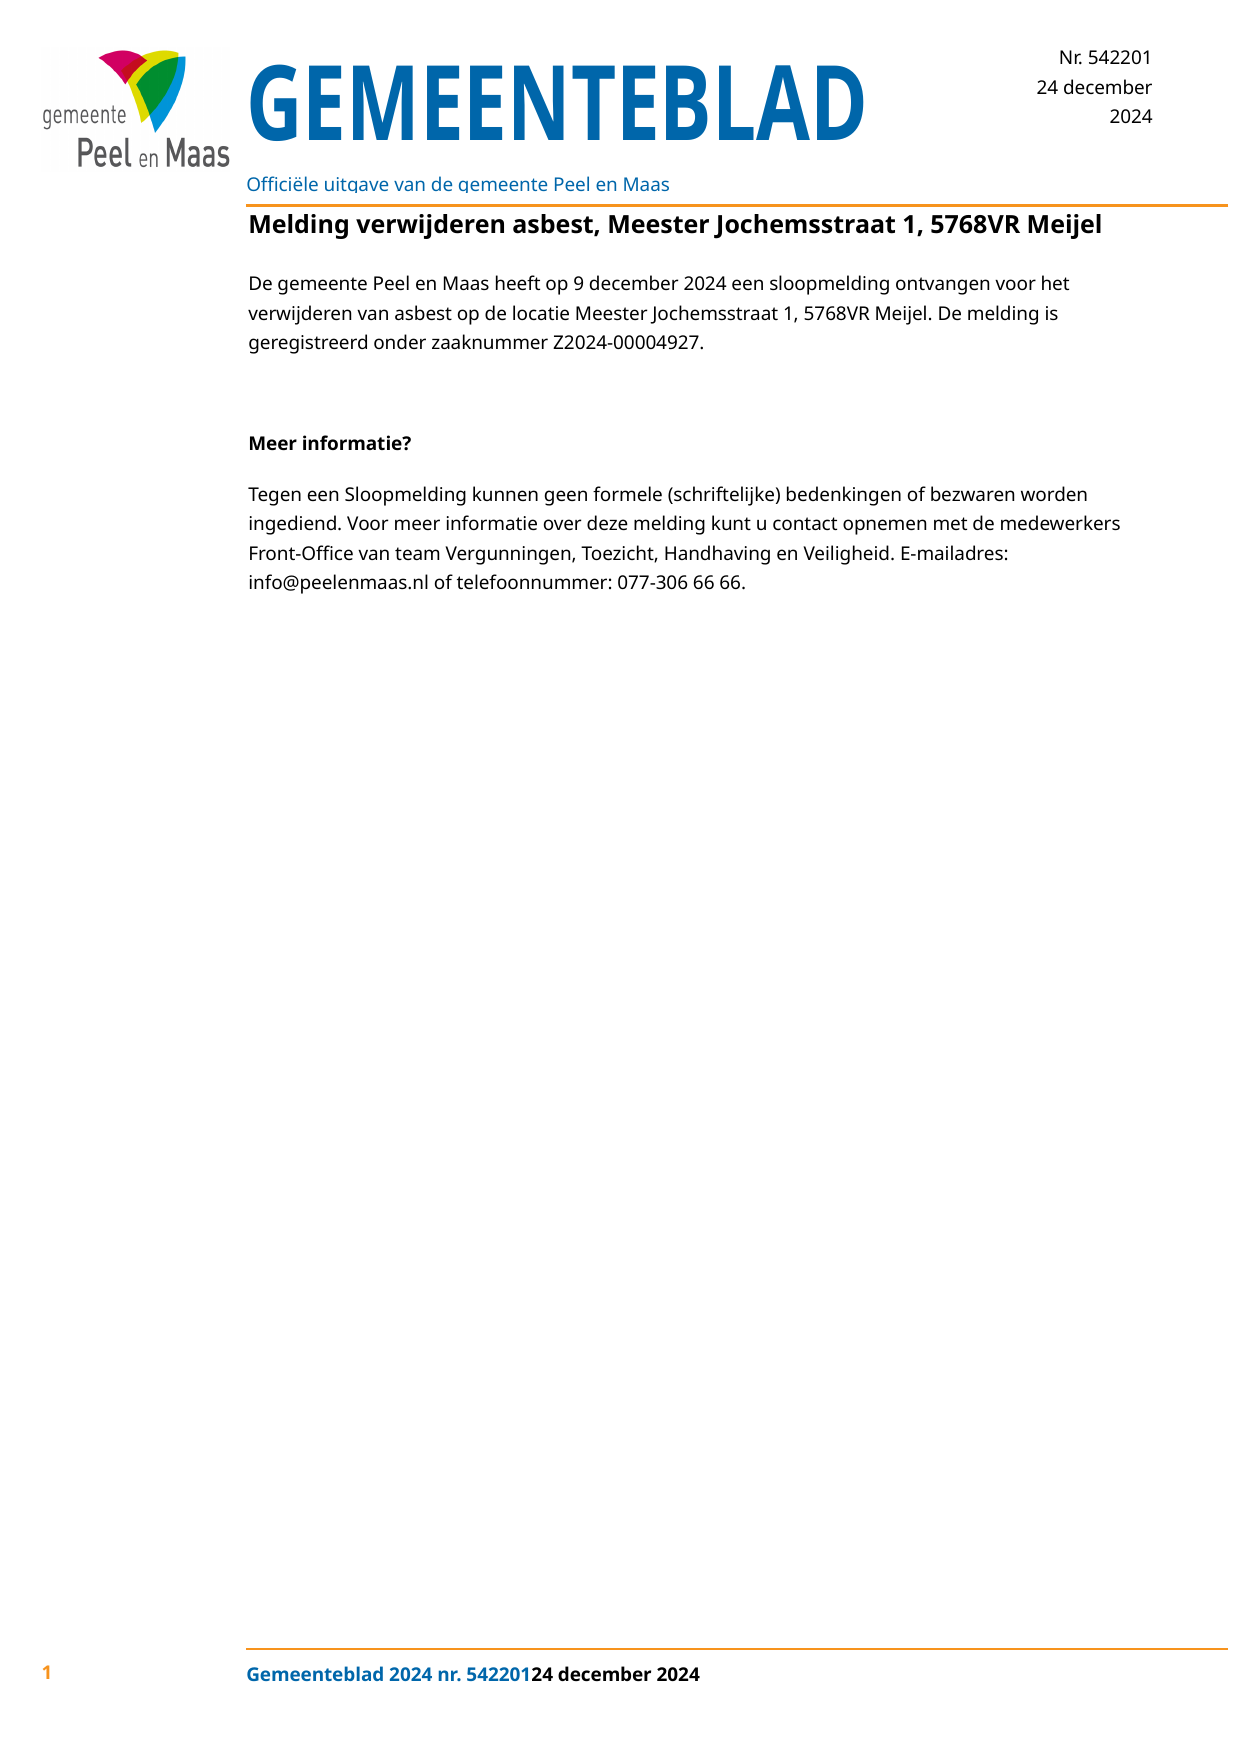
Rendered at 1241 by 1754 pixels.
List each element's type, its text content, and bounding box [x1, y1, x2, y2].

text Meer informatie? [248, 430, 1152, 456]
text Melding verwijderen asbest, Meester Jochemsstraat 1, 5768VR Meijel [248, 207, 1152, 241]
text Tegen een Sloopmelding kunnen geen formele (schriftelijke) bedenkingen of bezwaren worden ingediend. Voor meer informatie over deze melding kunt u contact opnemen met de medewerkers Front-Office van team Vergunningen, Toezicht, Handhaving en Veiligheid. E-mailadres: info@peelenmaas.nl of telefoonnummer: 077-306 66 66. [248, 481, 1152, 595]
picture [41, 47, 231, 172]
text De gemeente Peel en Maas heeft op 9 december 2024 een sloopmelding ontvangen voor het verwijderen van asbest op de locatie Meester Jochemsstraat 1, 5768VR Meijel. De melding is geregistreerd onder zaaknummer Z2024-00004927. [248, 270, 1152, 355]
